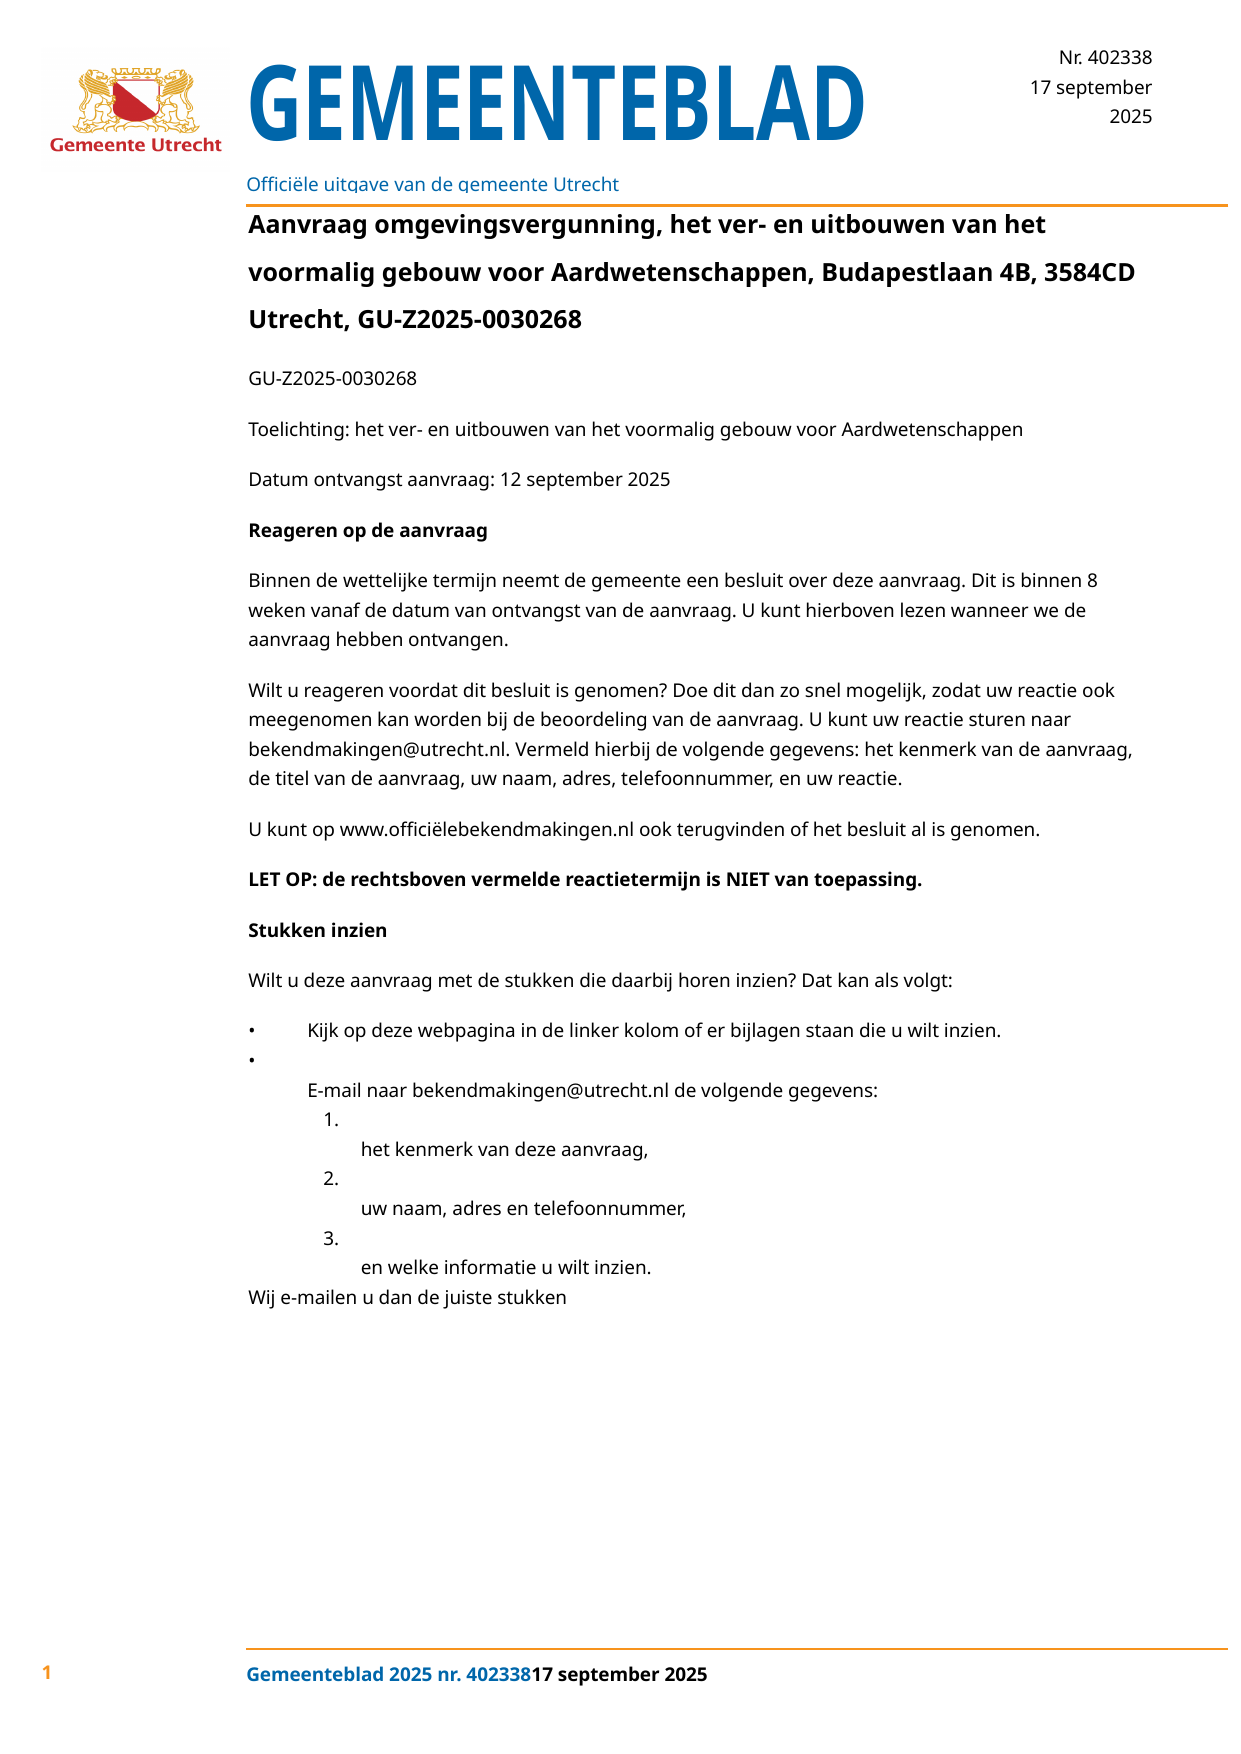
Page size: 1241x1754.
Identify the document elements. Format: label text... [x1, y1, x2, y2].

list E-mail naar bekendmakingen@utrecht.nl de volgende gegevens: [248, 1077, 1152, 1102]
text Binnen de wettelijke termijn neemt de gemeente een besluit over deze aanvraag. Dit is binnen 8 weken vanaf de datum van ontvangst van de aanvraag. U kunt hierboven lezen wanneer we de aanvraag hebben ontvangen. [248, 567, 1152, 652]
text Wij e-mailen u dan de juiste stukken [248, 1284, 1152, 1309]
list Kijk op deze webpagina in de linker kolom of er bijlagen staan die u wilt inzien. [248, 1018, 1152, 1043]
list het kenmerk van deze aanvraag, [323, 1136, 1152, 1162]
text Aanvraag omgevingsvergunning, het ver- en uitbouwen van het voormalig gebouw voor Aardwetenschappen, Budapestlaan 4B, 3584CD Utrecht, GU-Z2025-0030268 [248, 207, 1152, 336]
text LET OP: de rechtsboven vermelde reactietermijn is NIET van toepassing. [248, 866, 1152, 892]
list en welke informatie u wilt inzien. [323, 1254, 1152, 1280]
text Toelichting: het ver- en uitbouwen van het voormalig gebouw voor Aardwetenschappen [248, 416, 1152, 442]
picture [41, 47, 231, 172]
text Stukken inzien [248, 917, 1152, 942]
text GU-Z2025-0030268 [248, 366, 1152, 391]
list uw naam, adres en telefoonnummer, [323, 1195, 1152, 1221]
text Reageren op de aanvraag [248, 517, 1152, 542]
text Wilt u reageren voordat dit besluit is genomen? Doe dit dan zo snel mogelijk, zodat uw reactie ook meegenomen kan worden bij de beoordeling van de aanvraag. U kunt uw reactie sturen naar bekendmakingen@utrecht.nl. Vermeld hierbij de volgende gegevens: het kenmerk van de aanvraag, de titel van de aanvraag, uw naam, adres, telefoonnummer, en uw reactie. [248, 677, 1152, 791]
text U kunt op www.officiëlebekendmakingen.nl ook terugvinden of het besluit al is genomen. [248, 816, 1152, 842]
text Wilt u deze aanvraag met de stukken die daarbij horen inzien? Dat kan als volgt: [248, 967, 1152, 993]
text Datum ontvangst aanvraag: 12 september 2025 [248, 466, 1152, 492]
